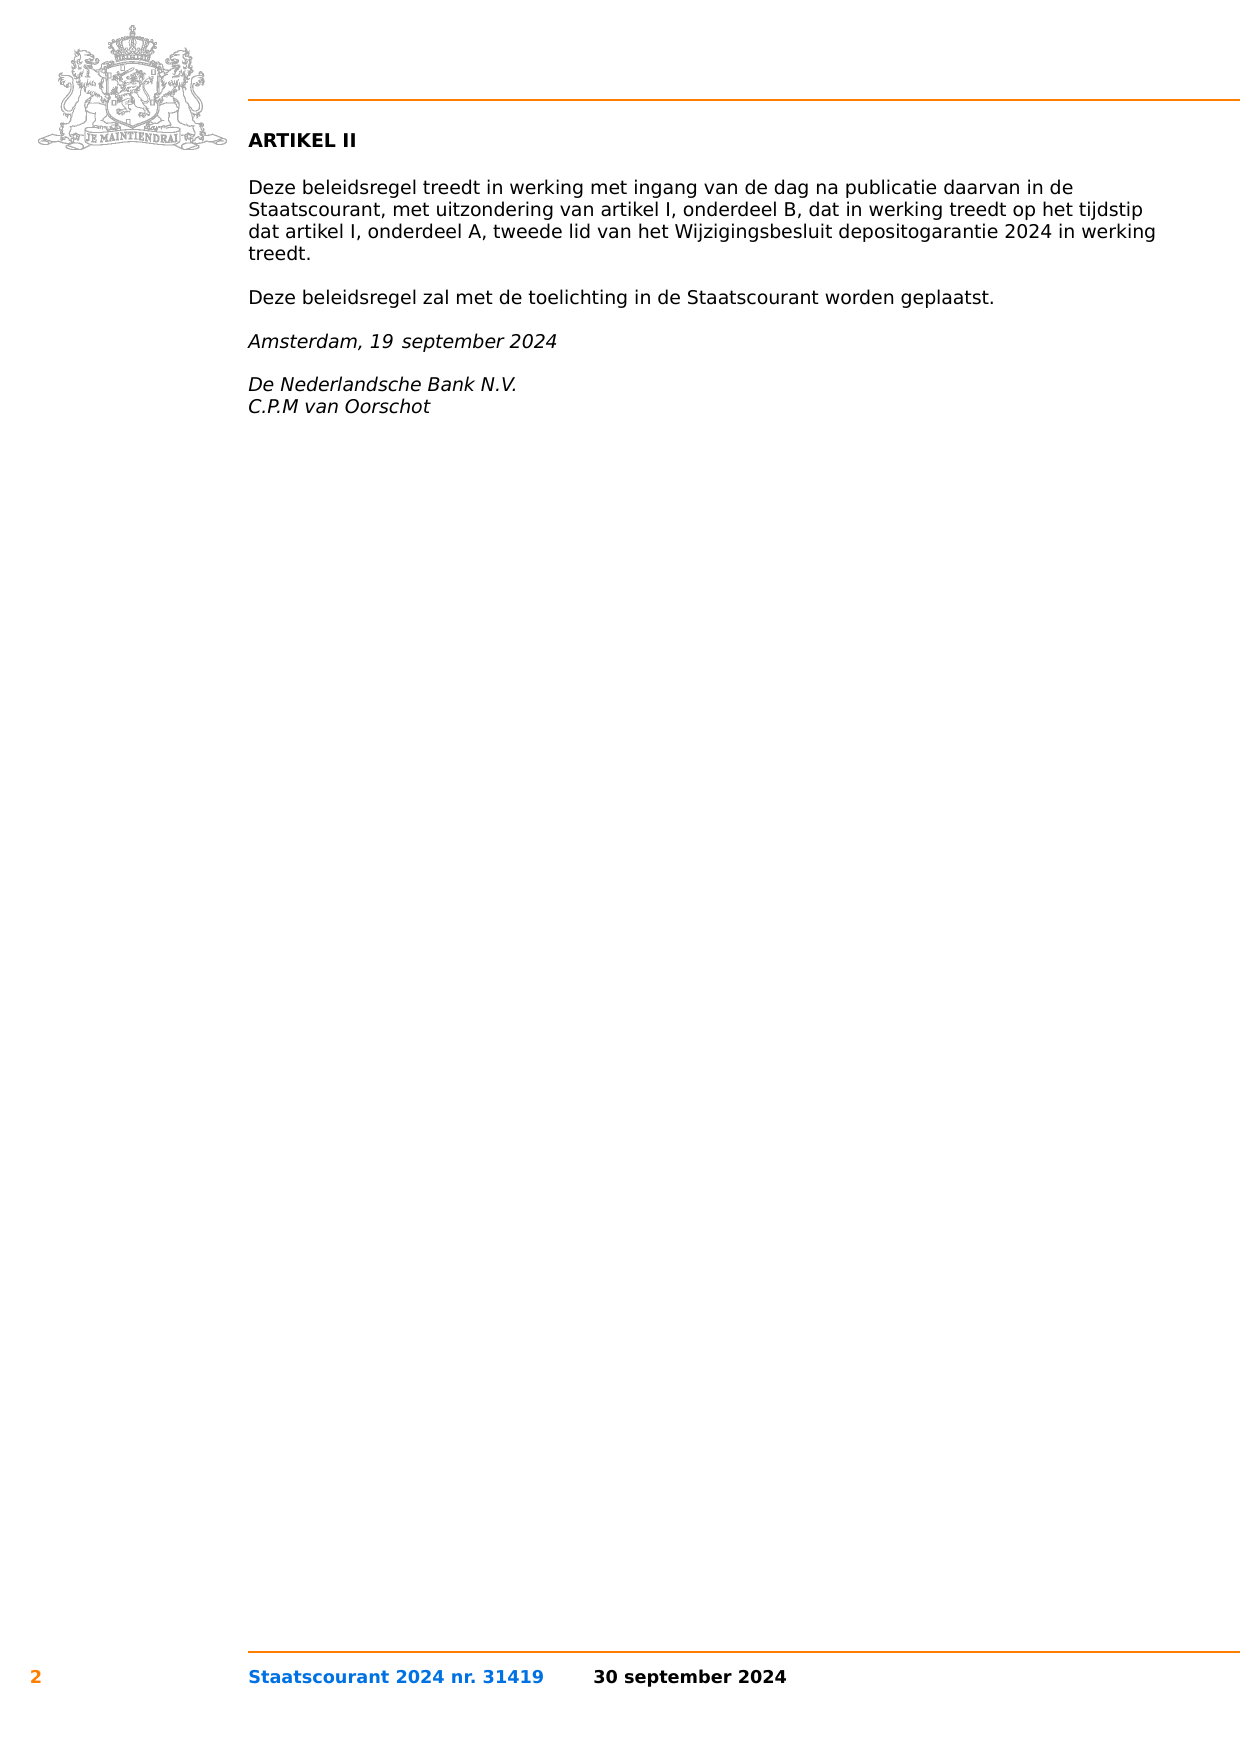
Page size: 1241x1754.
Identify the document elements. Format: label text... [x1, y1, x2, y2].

text Deze beleidsregel treedt in werking met ingang van de dag na publicatie daarvan in de Staatscourant, met uitzondering van artikel I, onderdeel B, dat in werking treedt op het tijdstip dat artikel I, onderdeel A, tweede lid van het Wijzigingsbesluit depositogarantie 2024 in werking treedt. [248, 177, 1163, 265]
text De Nederlandsche Bank N.V. C.P.M van Oorschot [248, 374, 1163, 418]
text Amsterdam, 19 september 2024 [248, 331, 1163, 352]
picture [38, 25, 227, 150]
text Deze beleidsregel zal met de toelichting in de Staatscourant worden geplaatst. [248, 287, 1163, 309]
subtitle ARTIKEL II [248, 130, 1163, 152]
